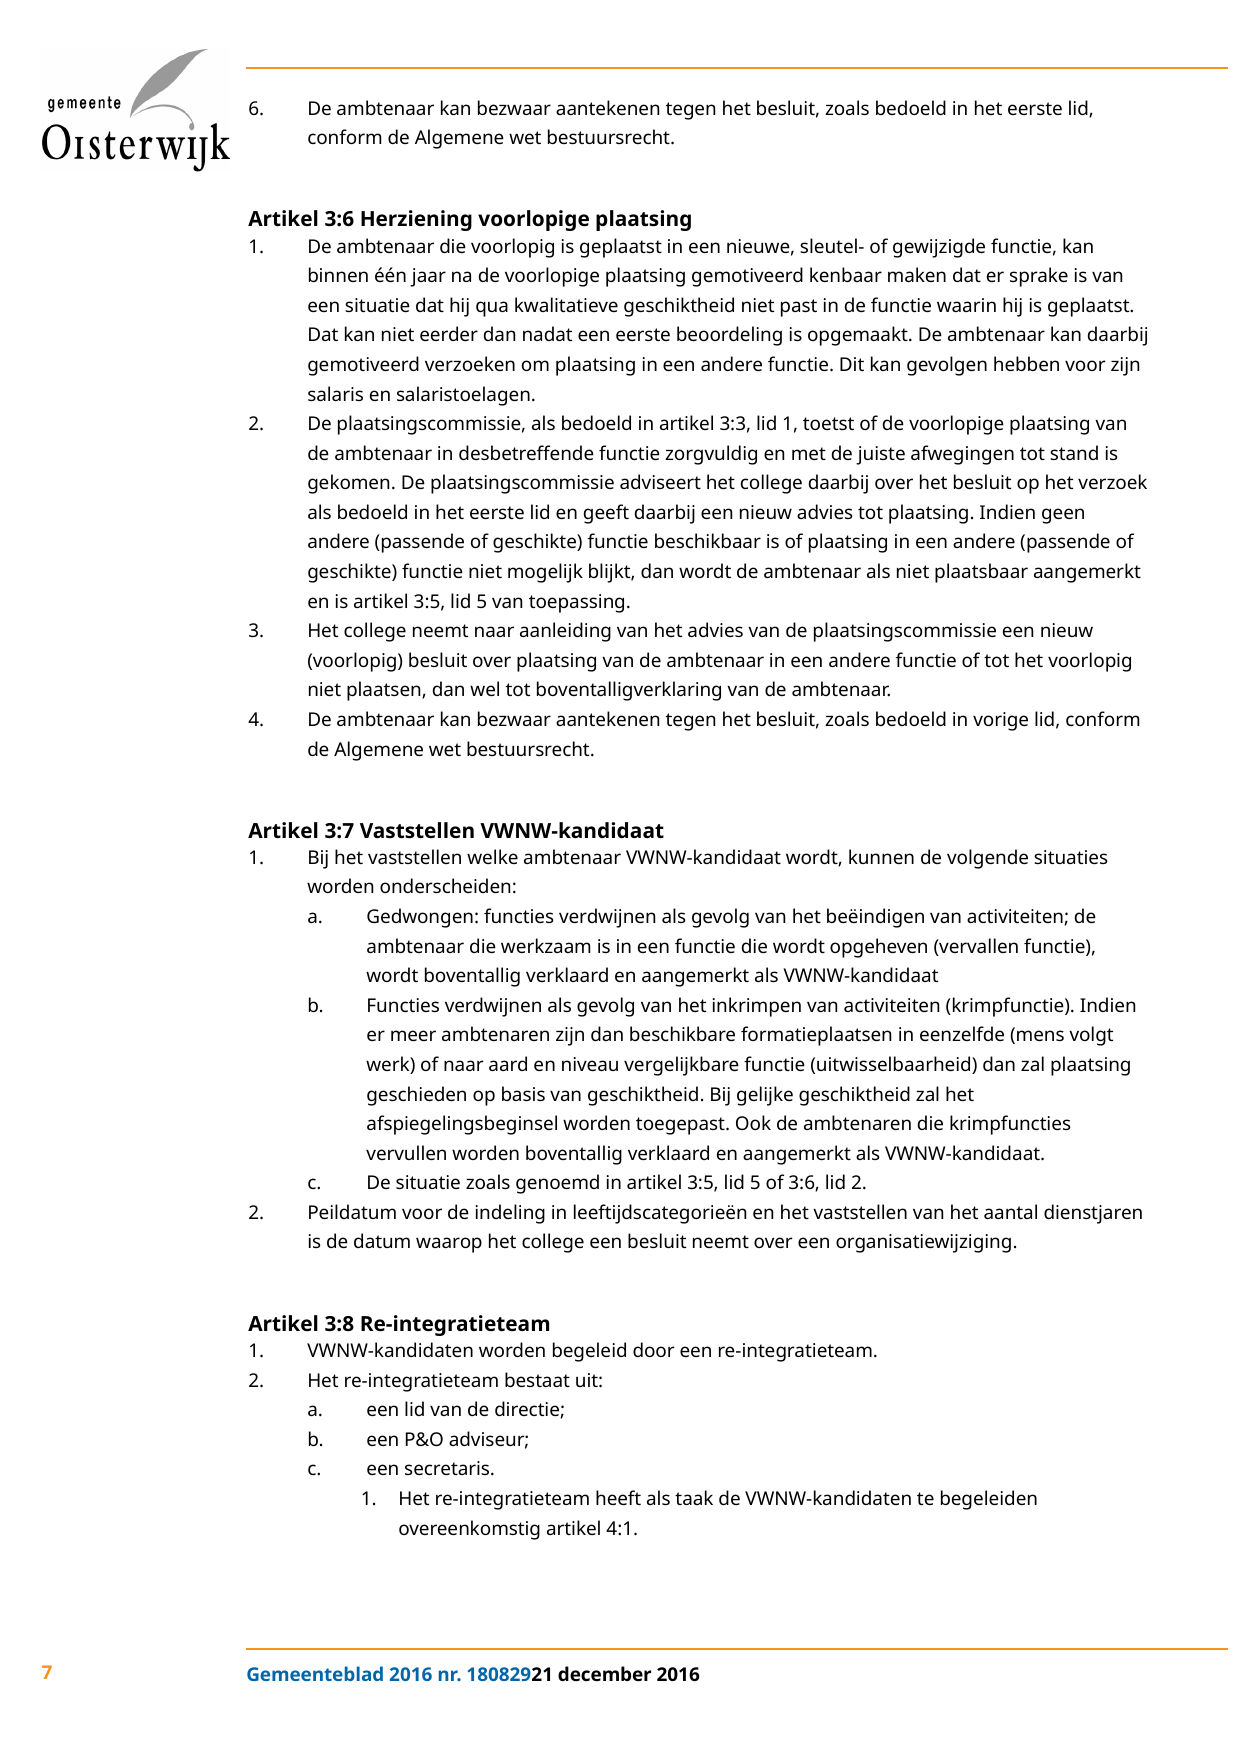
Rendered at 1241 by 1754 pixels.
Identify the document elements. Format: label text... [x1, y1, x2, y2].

list De ambtenaar kan bezwaar aantekenen tegen het besluit, zoals bedoeld in het eerste lid, conform de Algemene wet bestuursrecht. [248, 95, 1152, 150]
list een P&O adviseur; [307, 1426, 1152, 1452]
list Peildatum voor de indeling in leeftijdscategorieën en het vaststellen van het aantal dienstjaren is de datum waarop het college een besluit neemt over een organisatiewijziging. [248, 1199, 1152, 1254]
list Het re-integratieteam bestaat uit: [248, 1367, 1152, 1392]
list Bij het vaststellen welke ambtenaar VWNW-kandidaat wordt, kunnen de volgende situaties worden onderscheiden: [248, 844, 1152, 899]
text Artikel 3:7 Vaststellen VWNW-kandidaat [248, 816, 1152, 844]
text Artikel 3:8 Re-integratieteam [248, 1309, 1152, 1337]
list een lid van de directie; [307, 1396, 1152, 1422]
picture [41, 47, 231, 172]
list Functies verdwijnen als gevolg van het inkrimpen van activiteiten (krimpfunctie). Indien er meer ambtenaren zijn dan beschikbare formatieplaatsen in eenzelfde (mens volgt werk) of naar aard en niveau vergelijkbare functie (uitwisselbaarheid) dan zal plaatsing geschieden op basis van geschiktheid. Bij gelijke geschiktheid zal het afspiegelingsbeginsel worden toegepast. Ook de ambtenaren die krimpfuncties vervullen worden boventallig verklaard en aangemerkt als VWNW-kandidaat. [307, 992, 1152, 1166]
list VWNW-kandidaten worden begeleid door een re-integratieteam. [248, 1337, 1152, 1363]
list Het college neemt naar aanleiding van het advies van de plaatsingscommissie een nieuw (voorlopig) besluit over plaatsing van de ambtenaar in een andere functie of tot het voorlopig niet plaatsen, dan wel tot boventalligverklaring van de ambtenaar. [248, 617, 1152, 702]
list De ambtenaar kan bezwaar aantekenen tegen het besluit, zoals bedoeld in vorige lid, conform de Algemene wet bestuursrecht. [248, 706, 1152, 761]
list De ambtenaar die voorlopig is geplaatst in een nieuwe, sleutel- of gewijzigde functie, kan binnen één jaar na de voorlopige plaatsing gemotiveerd kenbaar maken dat er sprake is van een situatie dat hij qua kwalitatieve geschiktheid niet past in de functie waarin hij is geplaatst. Dat kan niet eerder dan nadat een eerste beoordeling is opgemaakt. De ambtenaar kan daarbij gemotiveerd verzoeken om plaatsing in een andere functie. Dit kan gevolgen hebben voor zijn salaris en salaristoelagen. [248, 233, 1152, 406]
text Artikel 3:6 Herziening voorlopige plaatsing [248, 204, 1152, 233]
list Het re-integratieteam heeft als taak de VWNW-kandidaten te begeleiden overeenkomstig artikel 4:1. [361, 1485, 1152, 1540]
list De situatie zoals genoemd in artikel 3:5, lid 5 of 3:6, lid 2. [307, 1169, 1152, 1195]
list De plaatsingscommissie, als bedoeld in artikel 3:3, lid 1, toetst of de voorlopige plaatsing van de ambtenaar in desbetreffende functie zorgvuldig en met de juiste afwegingen tot stand is gekomen. De plaatsingscommissie adviseert het college daarbij over het besluit op het verzoek als bedoeld in het eerste lid en geeft daarbij een nieuw advies tot plaatsing. Indien geen andere (passende of geschikte) functie beschikbaar is of plaatsing in een andere (passende of geschikte) functie niet mogelijk blijkt, dan wordt de ambtenaar als niet plaatsbaar aangemerkt en is artikel 3:5, lid 5 van toepassing. [248, 410, 1152, 613]
list Gedwongen: functies verdwijnen als gevolg van het beëindigen van activiteiten; de ambtenaar die werkzaam is in een functie die wordt opgeheven (vervallen functie), wordt boventallig verklaard en aangemerkt als VWNW-kandidaat [307, 903, 1152, 988]
list een secretaris. [307, 1456, 1152, 1481]
